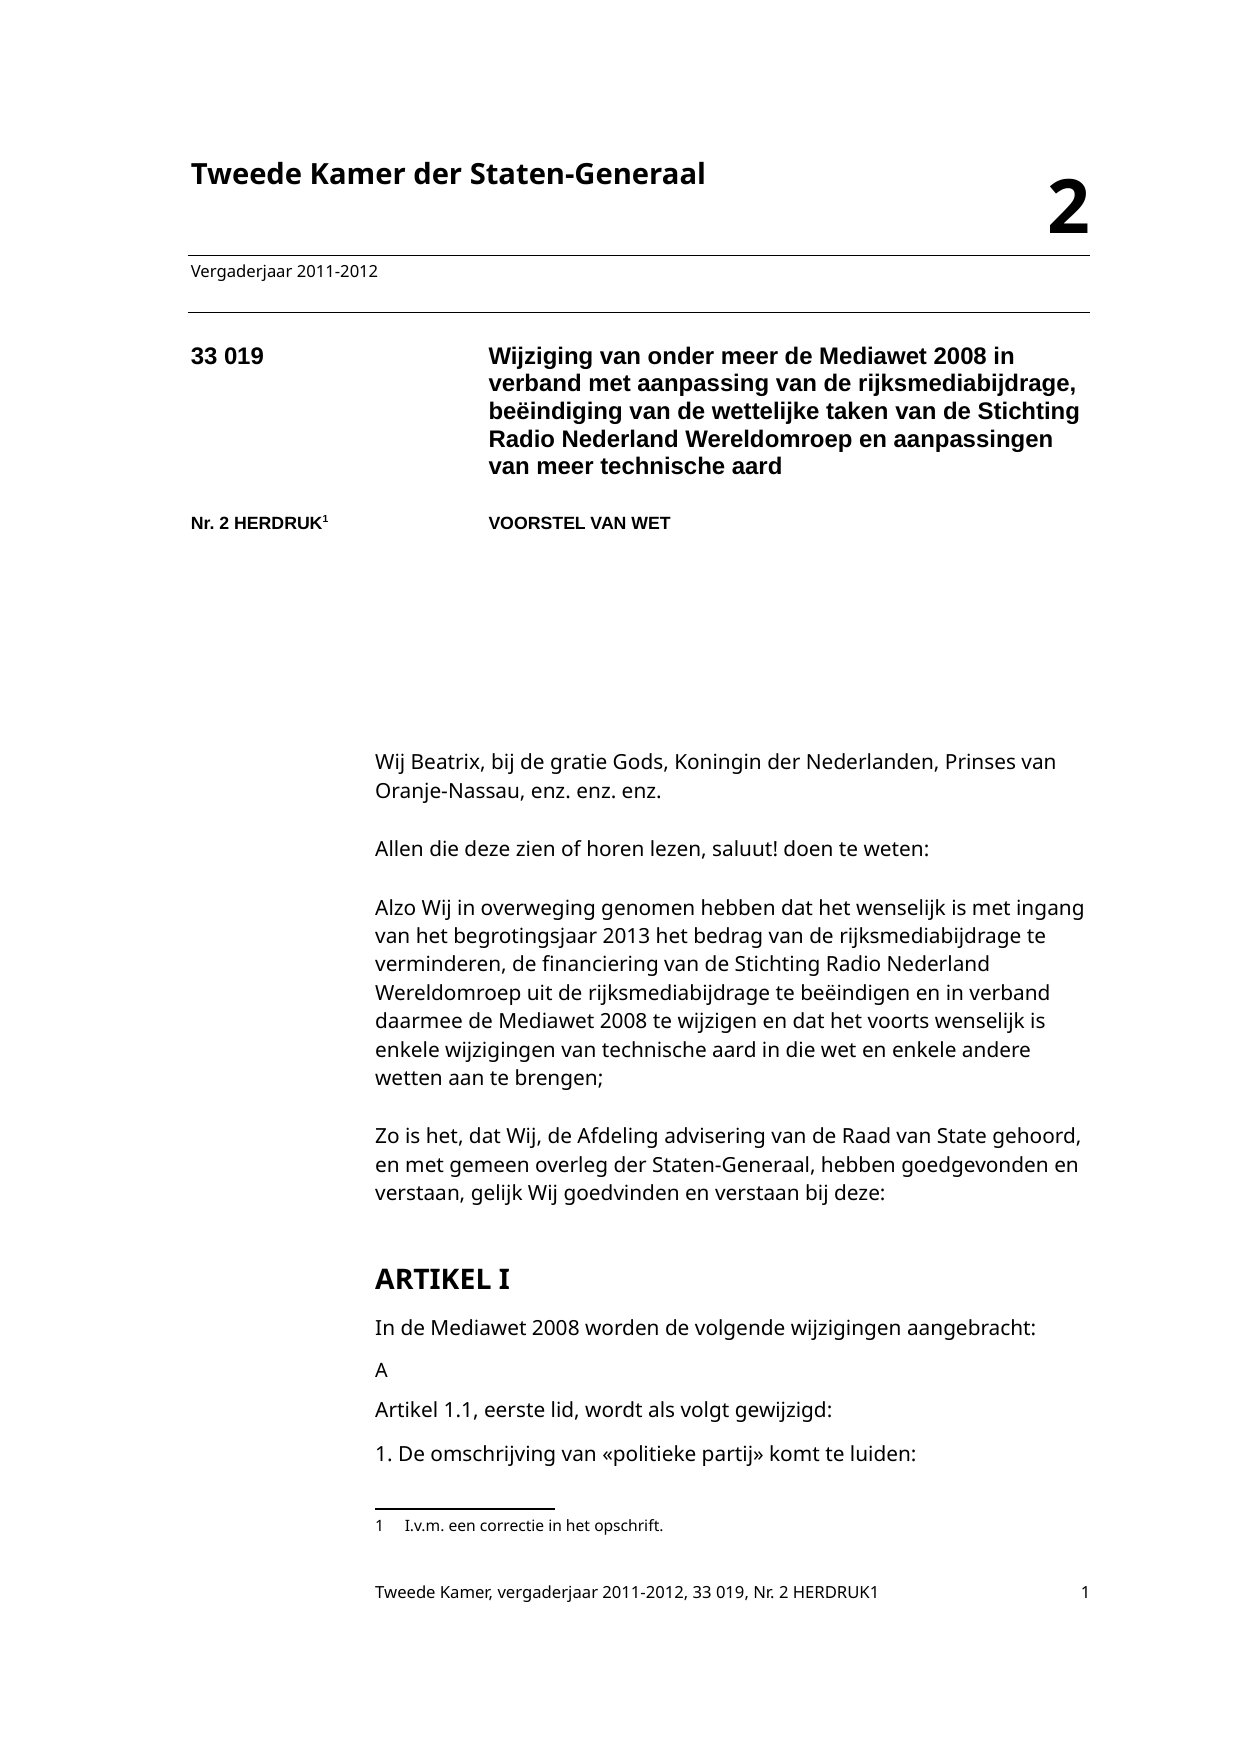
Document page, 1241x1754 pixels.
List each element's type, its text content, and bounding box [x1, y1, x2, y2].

table_header 2 [910, 150, 1090, 255]
table_cell [485, 313, 1090, 339]
table_cell Nr. 2 HERDRUK [188, 510, 485, 629]
text Artikel 1.1, eerste lid, wordt als volgt gewijzigd: [375, 1395, 1090, 1424]
text In de Mediawet 2008 worden de volgende wijzigingen aangebracht: [375, 1313, 1090, 1342]
text Alzo Wij in overweging genomen hebben dat het wenselijk is met ingang van het begrotingsjaar 2013 het bedrag van de rijksmediabijdrage te verminderen, de financiering van de Stichting Radio Nederland Wereldomroep uit de rijksmediabijdrage te beëindigen en in verband daarmee de Mediawet 2008 te wijzigen en dat het voorts wenselijk is enkele wijzigingen van technische aard in die wet en enkele andere wetten aan te brengen; [375, 893, 1090, 1092]
text Wij Beatrix, bij de gratie Gods, Koningin der Nederlanden, Prinses van Oranje-Nassau, enz. enz. enz. [375, 747, 1090, 804]
table_cell [485, 256, 1090, 312]
subtitle ARTIKEL I [375, 1259, 1090, 1298]
table_cell Vergaderjaar 2011-2012 [188, 256, 485, 312]
table_cell Wijziging van onder meer de Mediawet 2008 in verband met aanpassing van de rijksmediabijdrage, beëindiging van de wettelijke taken van de Stichting Radio Nederland Wereldomroep en aanpassingen van meer technische aard [485, 339, 1090, 510]
text A [375, 1357, 1090, 1383]
table_cell 33 019 [188, 339, 485, 510]
table_cell VOORSTEL VAN WET [485, 510, 1090, 629]
table_cell [188, 313, 485, 339]
text Zo is het, dat Wij, de Afdeling advisering van de Raad van State gehoord, en met gemeen overleg der Staten-Generaal, hebben goedgevonden en verstaan, gelijk Wij goedvinden en verstaan bij deze: [375, 1122, 1090, 1207]
text 1. De omschrijving van «politieke partij» komt te luiden: [375, 1439, 1090, 1467]
table_header Tweede Kamer der Staten-Generaal [188, 150, 909, 255]
text Allen die deze zien of horen lezen, saluut! doen te weten: [375, 834, 1090, 863]
